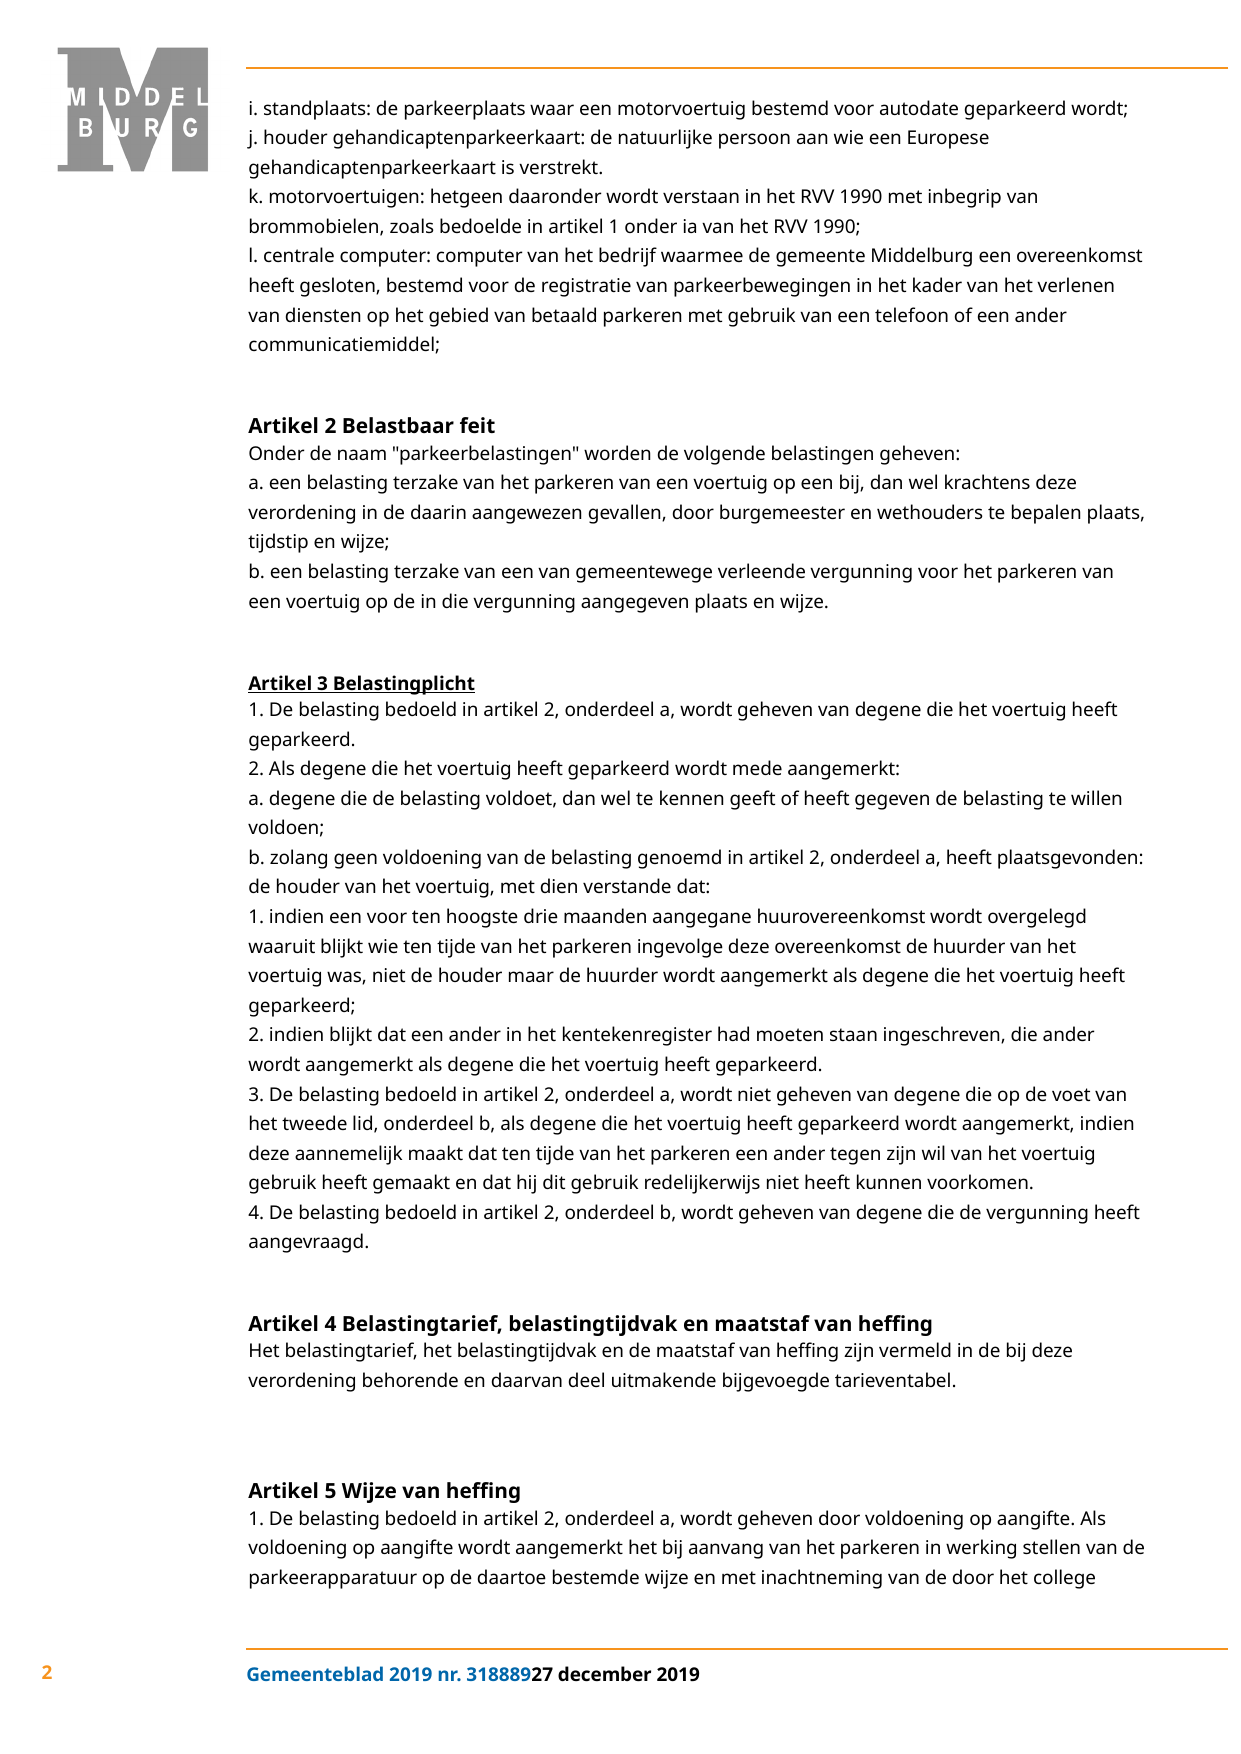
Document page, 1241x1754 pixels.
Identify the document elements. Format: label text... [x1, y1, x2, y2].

text b. een belasting terzake van een van gemeentewege verleende vergunning voor het parkeren van een voertuig op de in die vergunning aangegeven plaats en wijze. [248, 558, 1152, 613]
text 1. De belasting bedoeld in artikel 2, onderdeel a, wordt geheven van degene die het voertuig heeft geparkeerd. [248, 696, 1152, 752]
text 2. indien blijkt dat een ander in het kentekenregister had moeten staan ingeschreven, die ander wordt aangemerkt als degene die het voertuig heeft geparkeerd. [248, 1022, 1152, 1077]
text i. standplaats: de parkeerplaats waar een motorvoertuig bestemd voor autodate geparkeerd wordt; [248, 95, 1152, 121]
text Onder de naam "parkeerbelastingen" worden de volgende belastingen geheven: [248, 440, 1152, 466]
text 3. De belasting bedoeld in artikel 2, onderdeel a, wordt niet geheven van degene die op de voet van het tweede lid, onderdeel b, als degene die het voertuig heeft geparkeerd wordt aangemerkt, indien deze aannemelijk maakt dat ten tijde van het parkeren een ander tegen zijn wil van het voertuig gebruik heeft gemaakt en dat hij dit gebruik redelijkerwijs niet heeft kunnen voorkomen. [248, 1081, 1152, 1195]
text a. een belasting terzake van het parkeren van een voertuig op een bij, dan wel krachtens deze verordening in de daarin aangewezen gevallen, door burgemeester en wethouders te bepalen plaats, tijdstip en wijze; [248, 469, 1152, 554]
text k. motorvoertuigen: hetgeen daaronder wordt verstaan in het RVV 1990 met inbegrip van brommobielen, zoals bedoelde in artikel 1 onder ia van het RVV 1990; [248, 183, 1152, 239]
text j. houder gehandicaptenparkeerkaart: de natuurlijke persoon aan wie een Europese gehandicaptenparkeerkaart is verstrekt. [248, 124, 1152, 180]
text 1. indien een voor ten hoogste drie maanden aangegane huurovereenkomst wordt overgelegd waaruit blijkt wie ten tijde van het parkeren ingevolge deze overeenkomst de huurder van het voertuig was, niet de houder maar de huurder wordt aangemerkt als degene die het voertuig heeft geparkeerd; [248, 903, 1152, 1018]
text 2. Als degene die het voertuig heeft geparkeerd wordt mede aangemerkt: [248, 755, 1152, 781]
text b. zolang geen voldoening van de belasting genoemd in artikel 2, onderdeel a, heeft plaatsgevonden: de houder van het voertuig, met dien verstande dat: [248, 844, 1152, 899]
text l. centrale computer: computer van het bedrijf waarmee de gemeente Middelburg een overeenkomst heeft gesloten, bestemd voor de registratie van parkeerbewegingen in het kader van het verlenen van diensten op het gebied van betaald parkeren met gebruik van een telefoon of een ander communicatiemiddel; [248, 243, 1152, 357]
text Het belastingtarief, het belastingtijdvak en de maatstaf van heffing zijn vermeld in de bij deze verordening behorende en daarvan deel uitmakende bijgevoegde tarieventabel. [248, 1337, 1152, 1392]
text Artikel 2 Belastbaar feit [248, 411, 1152, 440]
text 1. De belasting bedoeld in artikel 2, onderdeel a, wordt geheven door voldoening op aangifte. Als voldoening op aangifte wordt aangemerkt het bij aanvang van het parkeren in werking stellen van de parkeerapparatuur op de daartoe bestemde wijze en met inachtneming van de door het college [248, 1505, 1152, 1590]
text Artikel 5 Wijze van heffing [248, 1476, 1152, 1505]
text Artikel 3 Belastingplicht [248, 668, 1152, 696]
picture [41, 47, 231, 172]
text Artikel 4 Belastingtarief, belastingtijdvak en maatstaf van heffing [248, 1309, 1152, 1337]
text a. degene die de belasting voldoet, dan wel te kennen geeft of heeft gegeven de belasting te willen voldoen; [248, 785, 1152, 840]
text 4. De belasting bedoeld in artikel 2, onderdeel b, wordt geheven van degene die de vergunning heeft aangevraagd. [248, 1199, 1152, 1254]
